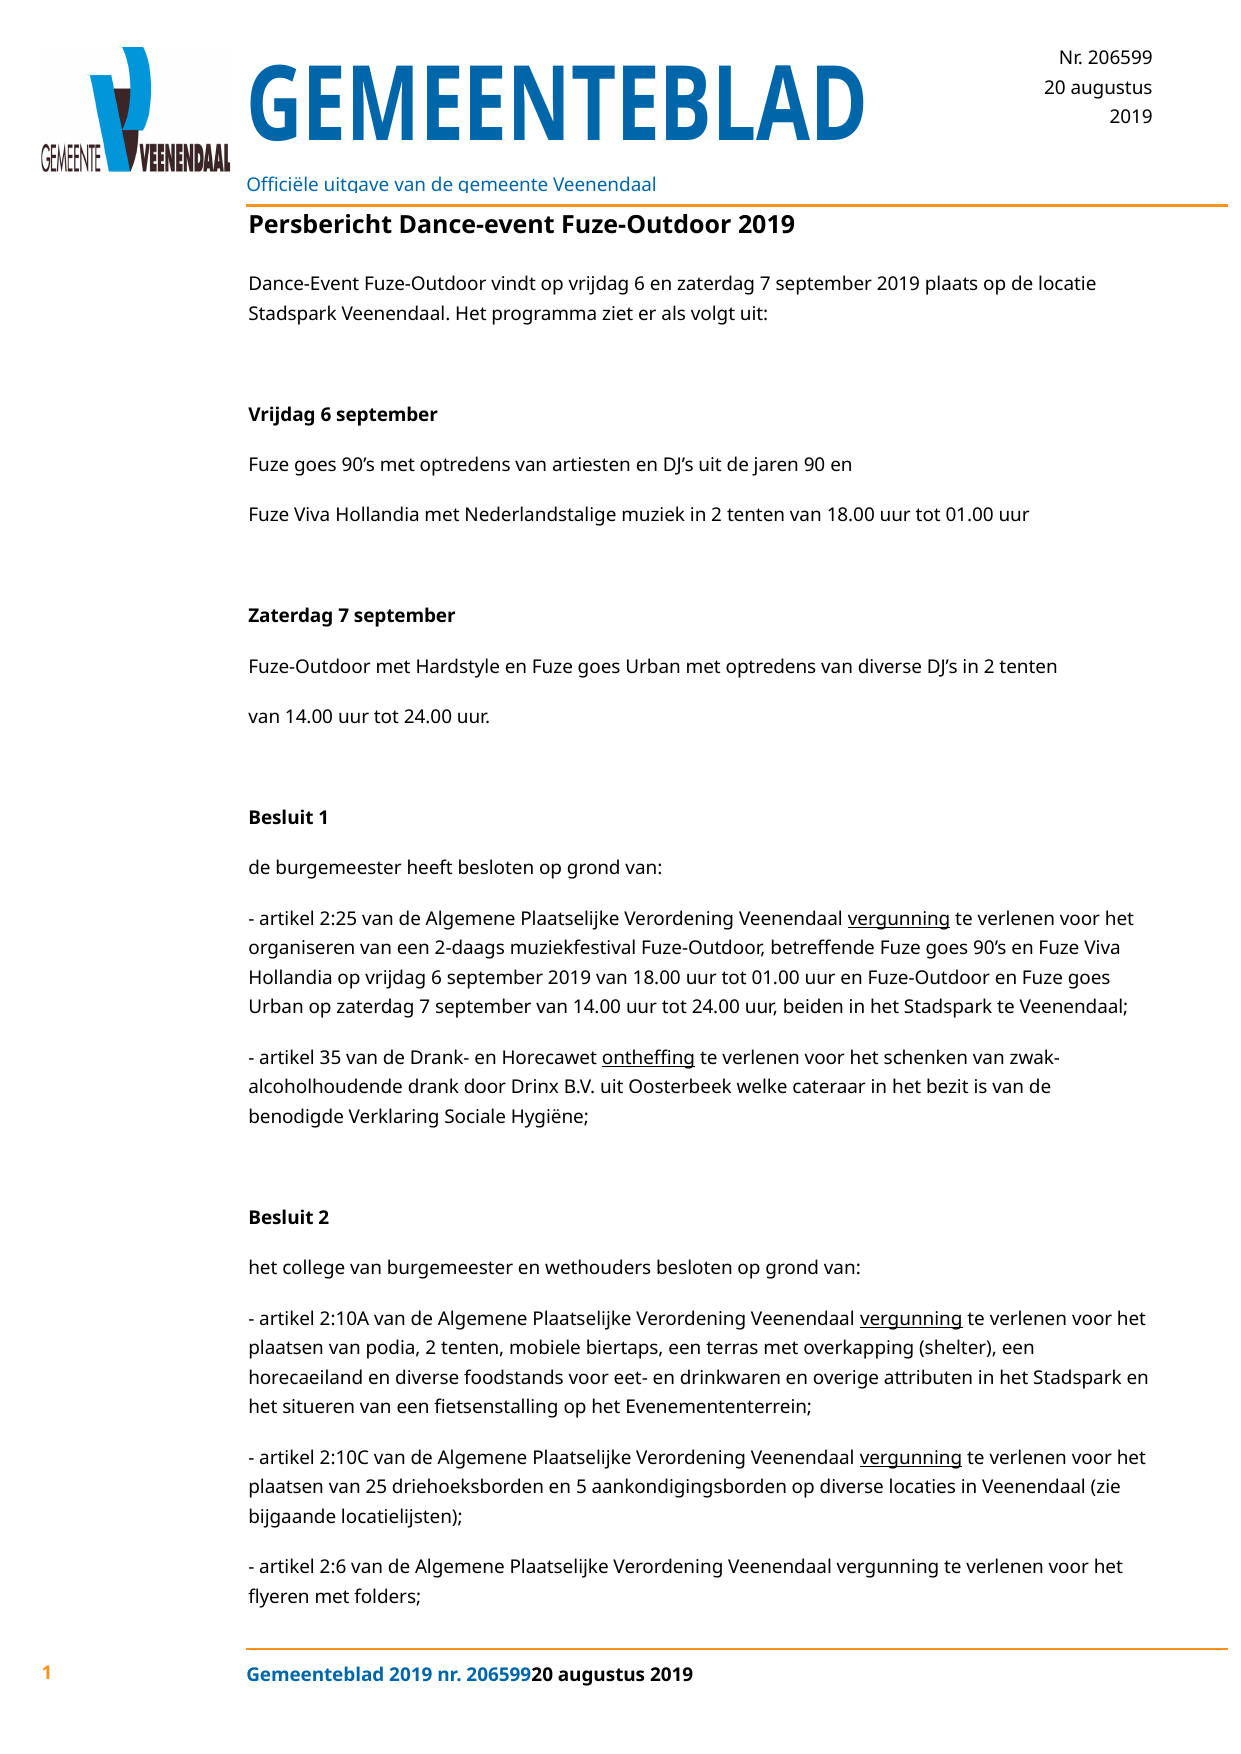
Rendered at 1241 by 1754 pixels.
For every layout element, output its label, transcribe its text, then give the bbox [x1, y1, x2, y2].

text - artikel 2:10A van de Algemene Plaatselijke Verordening Veenendaal vergunning te verlenen voor het plaatsen van podia, 2 tenten, mobiele biertaps, een terras met overkapping (shelter), een horecaeiland en diverse foodstands voor eet- en drinkwaren en overige attributen in het Stadspark en het situeren van een fietsenstalling op het Evenemententerrein; [248, 1305, 1152, 1419]
picture [123, 47, 231, 172]
text Persbericht Dance-event Fuze-Outdoor 2019 [248, 207, 1152, 241]
text van 14.00 uur tot 24.00 uur. [248, 703, 1152, 729]
text Dance-Event Fuze-Outdoor vindt op vrijdag 6 en zaterdag 7 september 2019 plaats op de locatie Stadspark Veenendaal. Het programma ziet er als volgt uit: [248, 270, 1152, 326]
text Besluit 2 [248, 1204, 1152, 1230]
text - artikel 2:6 van de Algemene Plaatselijke Verordening Veenendaal vergunning te verlenen voor het flyeren met folders; [248, 1554, 1152, 1609]
text Zaterdag 7 september [248, 602, 1152, 628]
text Vrijdag 6 september [248, 401, 1152, 426]
text het college van burgemeester en wethouders besloten op grond van: [248, 1254, 1152, 1280]
text Fuze goes 90’s met optredens van artiesten en DJ’s uit de jaren 90 en [248, 451, 1152, 477]
text de burgemeester heeft besloten op grond van: [248, 854, 1152, 880]
text - artikel 35 van de Drank- en Horecawet ontheffing te verlenen voor het schenken van zwak- alcoholhoudende drank door Drinx B.V. uit Oosterbeek welke cateraar in het bezit is van de benodigde Verklaring Sociale Hygiëne; [248, 1044, 1152, 1129]
text - artikel 2:10C van de Algemene Plaatselijke Verordening Veenendaal vergunning te verlenen voor het plaatsen van 25 driehoeksborden en 5 aankondigingsborden op diverse locaties in Veenendaal (zie bijgaande locatielijsten); [248, 1444, 1152, 1529]
text Fuze-Outdoor met Hardstyle en Fuze goes Urban met optredens van diverse DJ’s in 2 tenten [248, 653, 1152, 678]
picture [41, 47, 130, 172]
text Fuze Viva Hollandia met Nederlandstalige muziek in 2 tenten van 18.00 uur tot 01.00 uur [248, 502, 1152, 527]
text Besluit 1 [248, 804, 1152, 830]
text - artikel 2:25 van de Algemene Plaatselijke Verordening Veenendaal vergunning te verlenen voor het organiseren van een 2-daags muziekfestival Fuze-Outdoor, betreffende Fuze goes 90’s en Fuze Viva Hollandia op vrijdag 6 september 2019 van 18.00 uur tot 01.00 uur en Fuze-Outdoor en Fuze goes Urban op zaterdag 7 september van 14.00 uur tot 24.00 uur, beiden in het Stadspark te Veenendaal; [248, 905, 1152, 1019]
